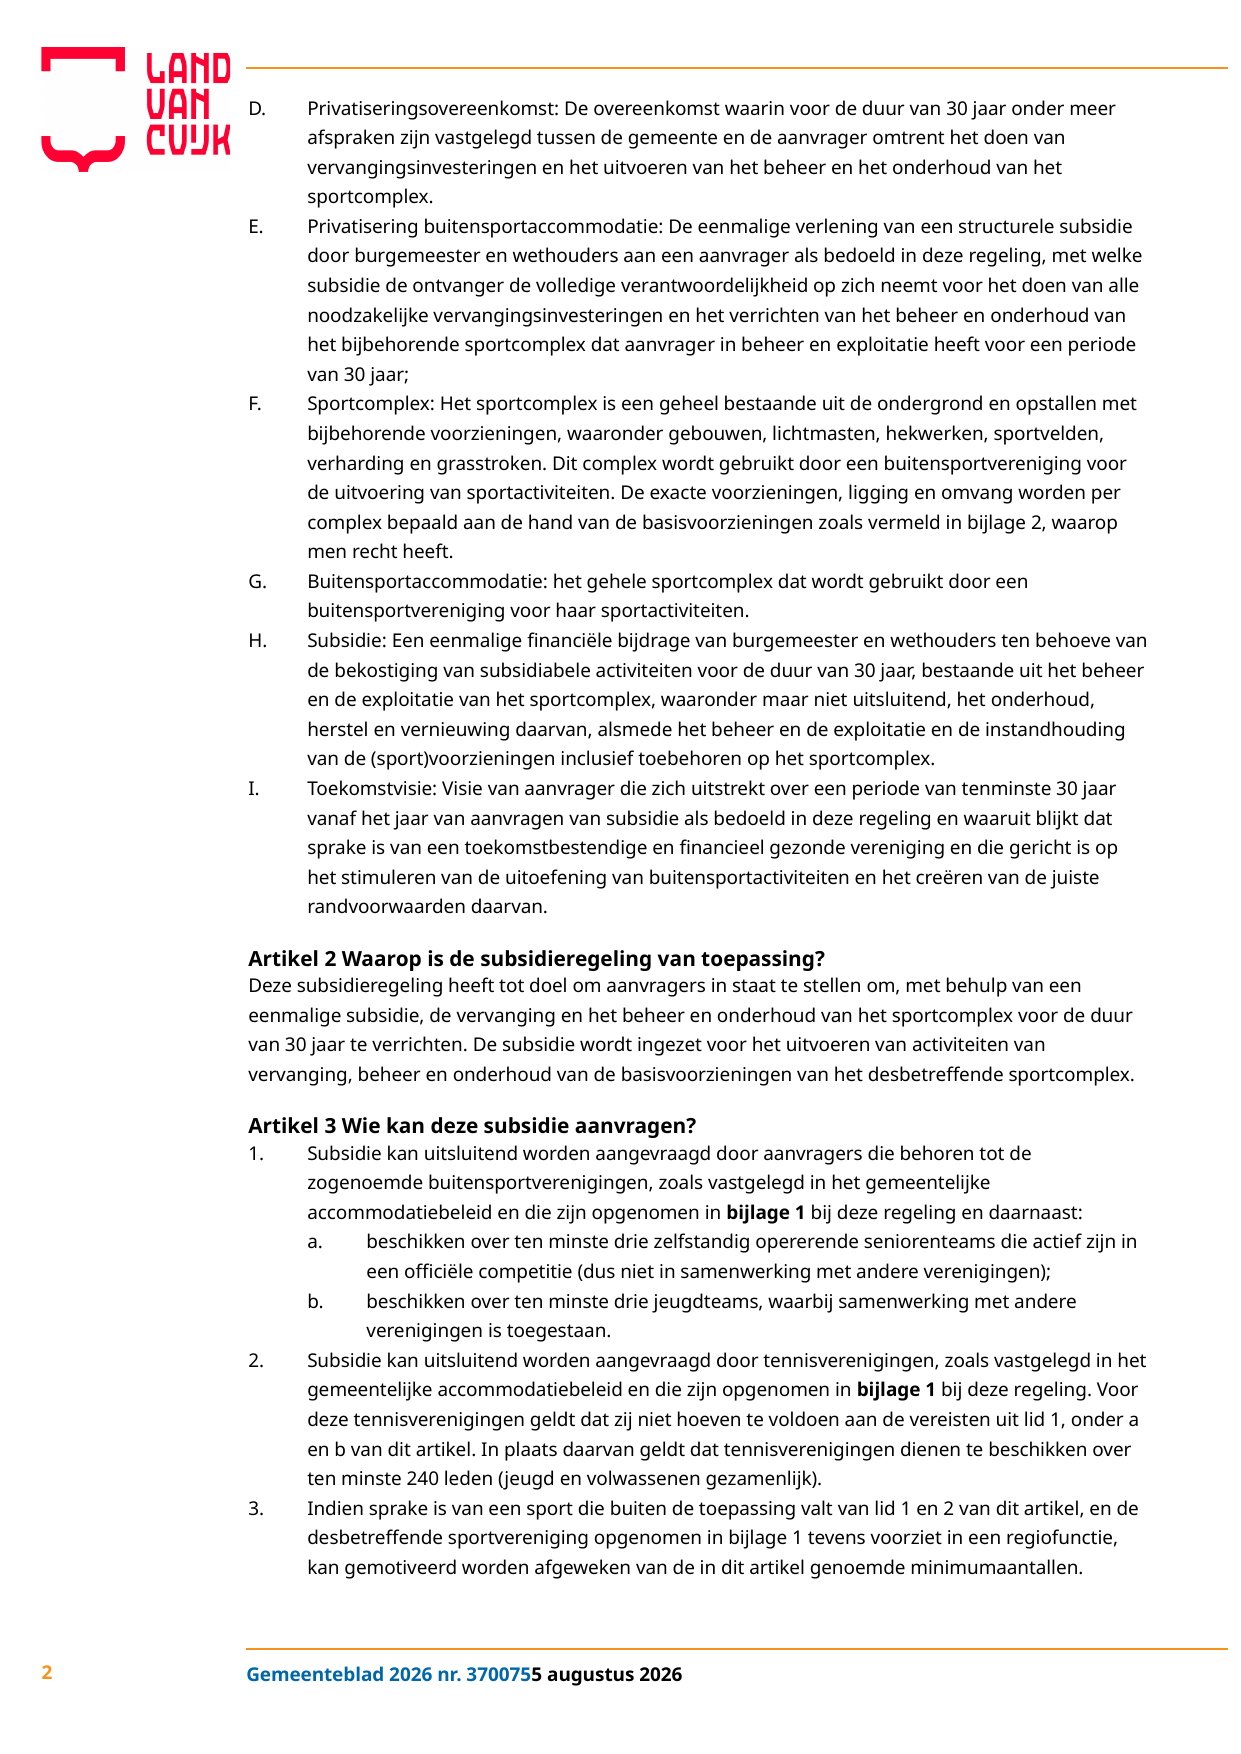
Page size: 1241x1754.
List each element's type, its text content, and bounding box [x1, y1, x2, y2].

list Indien sprake is van een sport die buiten de toepassing valt van lid 1 en 2 van dit artikel, en de desbetreffende sportvereniging opgenomen in bijlage 1 tevens voorziet in een regiofunctie, kan gemotiveerd worden afgeweken van de in dit artikel genoemde minimumaantallen. [248, 1495, 1152, 1580]
picture [41, 47, 231, 172]
text Artikel 3 Wie kan deze subsidie aanvragen? [248, 1112, 1152, 1140]
list Toekomstvisie: Visie van aanvrager die zich uitstrekt over een periode van tenminste 30 jaar vanaf het jaar van aanvragen van subsidie als bedoeld in deze regeling en waaruit blijkt dat sprake is van een toekomstbestendige en financieel gezonde vereniging en die gericht is op het stimuleren van de uitoefening van buitensportactiviteiten en het creëren van de juiste randvoorwaarden daarvan. [248, 775, 1152, 919]
text Deze subsidieregeling heeft tot doel om aanvragers in staat te stellen om, met behulp van een eenmalige subsidie, de vervanging en het beheer en onderhoud van het sportcomplex voor de duur van 30 jaar te verrichten. De subsidie wordt ingezet voor het uitvoeren van activiteiten van vervanging, beheer en onderhoud van de basisvoorzieningen van het desbetreffende sportcomplex. [248, 972, 1152, 1087]
list Privatisering buitensportaccommodatie: De eenmalige verlening van een structurele subsidie door burgemeester en wethouders aan een aanvrager als bedoeld in deze regeling, met welke subsidie de ontvanger de volledige verantwoordelijkheid op zich neemt voor het doen van alle noodzakelijke vervangingsinvesteringen en het verrichten van het beheer en onderhoud van het bijbehorende sportcomplex dat aanvrager in beheer en exploitatie heeft voor een periode van 30 jaar; [248, 213, 1152, 387]
list Subsidie kan uitsluitend worden aangevraagd door aanvragers die behoren tot de zogenoemde buitensportverenigingen, zoals vastgelegd in het gemeentelijke accommodatiebeleid en die zijn opgenomen in bijlage 1 bij deze regeling en daarnaast: [248, 1140, 1152, 1225]
list Sportcomplex: Het sportcomplex is een geheel bestaande uit de ondergrond en opstallen met bijbehorende voorzieningen, waaronder gebouwen, lichtmasten, hekwerken, sportvelden, verharding en grasstroken. Dit complex wordt gebruikt door een buitensportvereniging voor de uitvoering van sportactiviteiten. De exacte voorzieningen, ligging en omvang worden per complex bepaald aan de hand van de basisvoorzieningen zoals vermeld in bijlage 2, waarop men recht heeft. [248, 391, 1152, 564]
list beschikken over ten minste drie zelfstandig opererende seniorenteams die actief zijn in een officiële competitie (dus niet in samenwerking met andere verenigingen); [307, 1229, 1152, 1284]
list Subsidie kan uitsluitend worden aangevraagd door tennisverenigingen, zoals vastgelegd in het gemeentelijke accommodatiebeleid en die zijn opgenomen in bijlage 1 bij deze regeling. Voor deze tennisverenigingen geldt dat zij niet hoeven te voldoen aan de vereisten uit lid 1, onder a en b van dit artikel. In plaats daarvan geldt dat tennisverenigingen dienen te beschikken over ten minste 240 leden (jeugd en volwassenen gezamenlijk). [248, 1347, 1152, 1491]
text Artikel 2 Waarop is de subsidieregeling van toepassing? [248, 944, 1152, 972]
list Subsidie: Een eenmalige financiële bijdrage van burgemeester en wethouders ten behoeve van de bekostiging van subsidiabele activiteiten voor de duur van 30 jaar, bestaande uit het beheer en de exploitatie van het sportcomplex, waaronder maar niet uitsluitend, het onderhoud, herstel en vernieuwing daarvan, alsmede het beheer en de exploitatie en de instandhouding van de (sport)voorzieningen inclusief toebehoren op het sportcomplex. [248, 627, 1152, 771]
list Privatiseringsovereenkomst: De overeenkomst waarin voor de duur van 30 jaar onder meer afspraken zijn vastgelegd tussen de gemeente en de aanvrager omtrent het doen van vervangingsinvesteringen en het uitvoeren van het beheer en het onderhoud van het sportcomplex. [248, 95, 1152, 209]
list Buitensportaccommodatie: het gehele sportcomplex dat wordt gebruikt door een buitensportvereniging voor haar sportactiviteiten. [248, 568, 1152, 623]
list beschikken over ten minste drie jeugdteams, waarbij samenwerking met andere verenigingen is toegestaan. [307, 1288, 1152, 1343]
